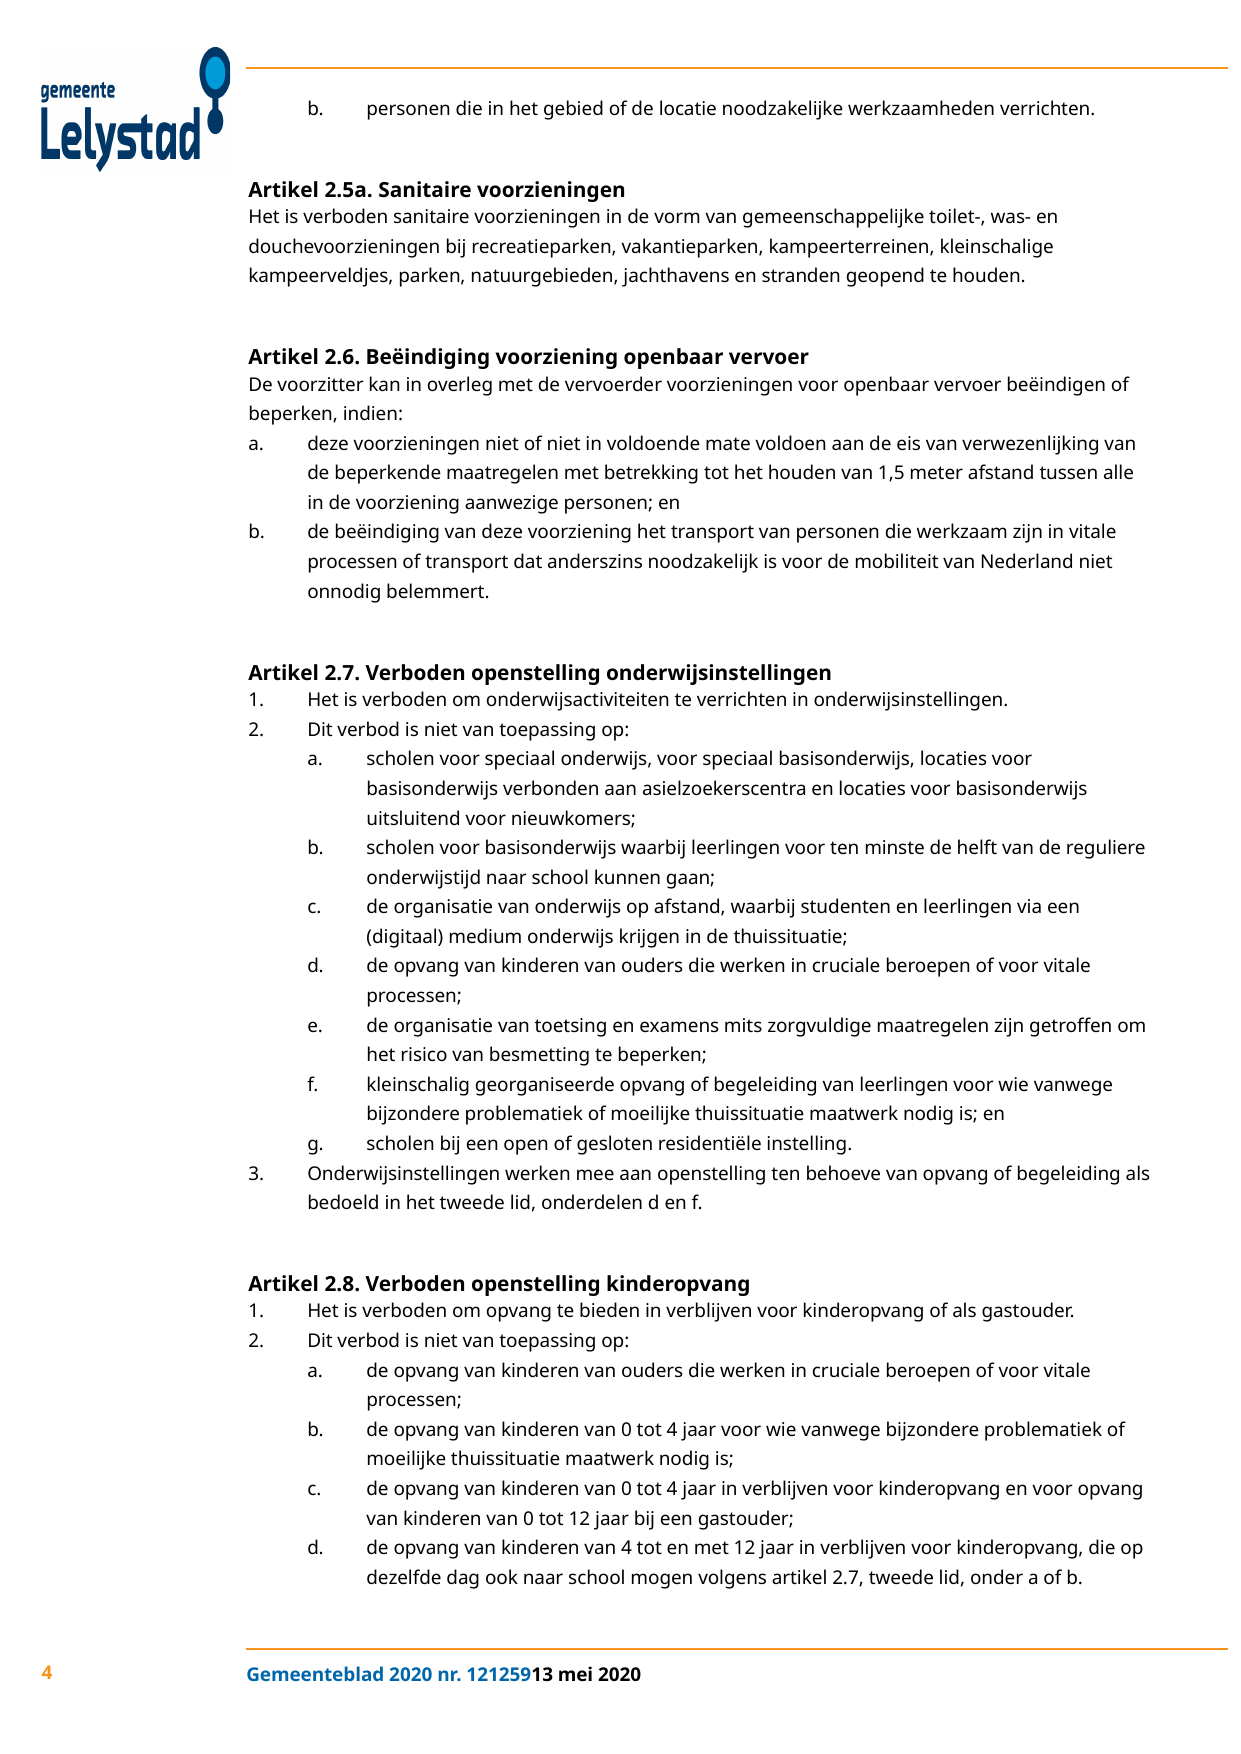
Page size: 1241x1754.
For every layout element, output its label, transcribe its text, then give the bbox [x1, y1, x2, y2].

list de opvang van kinderen van ouders die werken in cruciale beroepen of voor vitale processen; [307, 953, 1152, 1008]
list kleinschalig georganiseerde opvang of begeleiding van leerlingen voor wie vanwege bijzondere problematiek of moeilijke thuissituatie maatwerk nodig is; en [307, 1071, 1152, 1126]
list scholen voor basisonderwijs waarbij leerlingen voor ten minste de helft van de reguliere onderwijstijd naar school kunnen gaan; [307, 834, 1152, 889]
list Het is verboden om onderwijsactiviteiten te verrichten in onderwijsinstellingen. [248, 686, 1152, 712]
list de beëindiging van deze voorziening het transport van personen die werkzaam zijn in vitale processen of transport dat anderszins noodzakelijk is voor de mobiliteit van Nederland niet onnodig belemmert. [248, 519, 1152, 604]
picture [41, 47, 231, 172]
list Onderwijsinstellingen werken mee aan openstelling ten behoeve van opvang of begeleiding als bedoeld in het tweede lid, onderdelen d en f. [248, 1160, 1152, 1215]
list Dit verbod is niet van toepassing op: [248, 716, 1152, 742]
text Het is verboden sanitaire voorzieningen in de vorm van gemeenschappelijke toilet-, was- en douchevoorzieningen bij recreatieparken, vakantieparken, kampeerterreinen, kleinschalige kampeerveldjes, parken, natuurgebieden, jachthavens en stranden geopend te houden. [248, 203, 1152, 288]
list de organisatie van toetsing en examens mits zorgvuldige maatregelen zijn getroffen om het risico van besmetting te beperken; [307, 1012, 1152, 1067]
text De voorzitter kan in overleg met de vervoerder voorzieningen voor openbaar vervoer beëindigen of beperken, indien: [248, 371, 1152, 426]
list Dit verbod is niet van toepassing op: [248, 1327, 1152, 1353]
list scholen bij een open of gesloten residentiële instelling. [307, 1130, 1152, 1156]
list de opvang van kinderen van 0 tot 4 jaar in verblijven voor kinderopvang en voor opvang van kinderen van 0 tot 12 jaar bij een gastouder; [307, 1475, 1152, 1531]
list de opvang van kinderen van 4 tot en met 12 jaar in verblijven voor kinderopvang, die op dezelfde dag ook naar school mogen volgens artikel 2.7, tweede lid, onder a of b. [307, 1534, 1152, 1590]
list de organisatie van onderwijs op afstand, waarbij studenten en leerlingen via een (digitaal) medium onderwijs krijgen in de thuissituatie; [307, 893, 1152, 949]
text Artikel 2.7. Verboden openstelling onderwijsinstellingen [248, 658, 1152, 686]
text Artikel 2.6. Beëindiging voorziening openbaar vervoer [248, 342, 1152, 371]
list Het is verboden om opvang te bieden in verblijven voor kinderopvang of als gastouder. [248, 1298, 1152, 1323]
text Artikel 2.8. Verboden openstelling kinderopvang [248, 1269, 1152, 1298]
list personen die in het gebied of de locatie noodzakelijke werkzaamheden verrichten. [307, 95, 1152, 121]
text Artikel 2.5a. Sanitaire voorzieningen [248, 175, 1152, 203]
list scholen voor speciaal onderwijs, voor speciaal basisonderwijs, locaties voor basisonderwijs verbonden aan asielzoekerscentra en locaties voor basisonderwijs uitsluitend voor nieuwkomers; [307, 746, 1152, 830]
list deze voorzieningen niet of niet in voldoende mate voldoen aan de eis van verwezenlijking van de beperkende maatregelen met betrekking tot het houden van 1,5 meter afstand tussen alle in de voorziening aanwezige personen; en [248, 430, 1152, 515]
list de opvang van kinderen van 0 tot 4 jaar voor wie vanwege bijzondere problematiek of moeilijke thuissituatie maatwerk nodig is; [307, 1416, 1152, 1471]
list de opvang van kinderen van ouders die werken in cruciale beroepen of voor vitale processen; [307, 1357, 1152, 1412]
